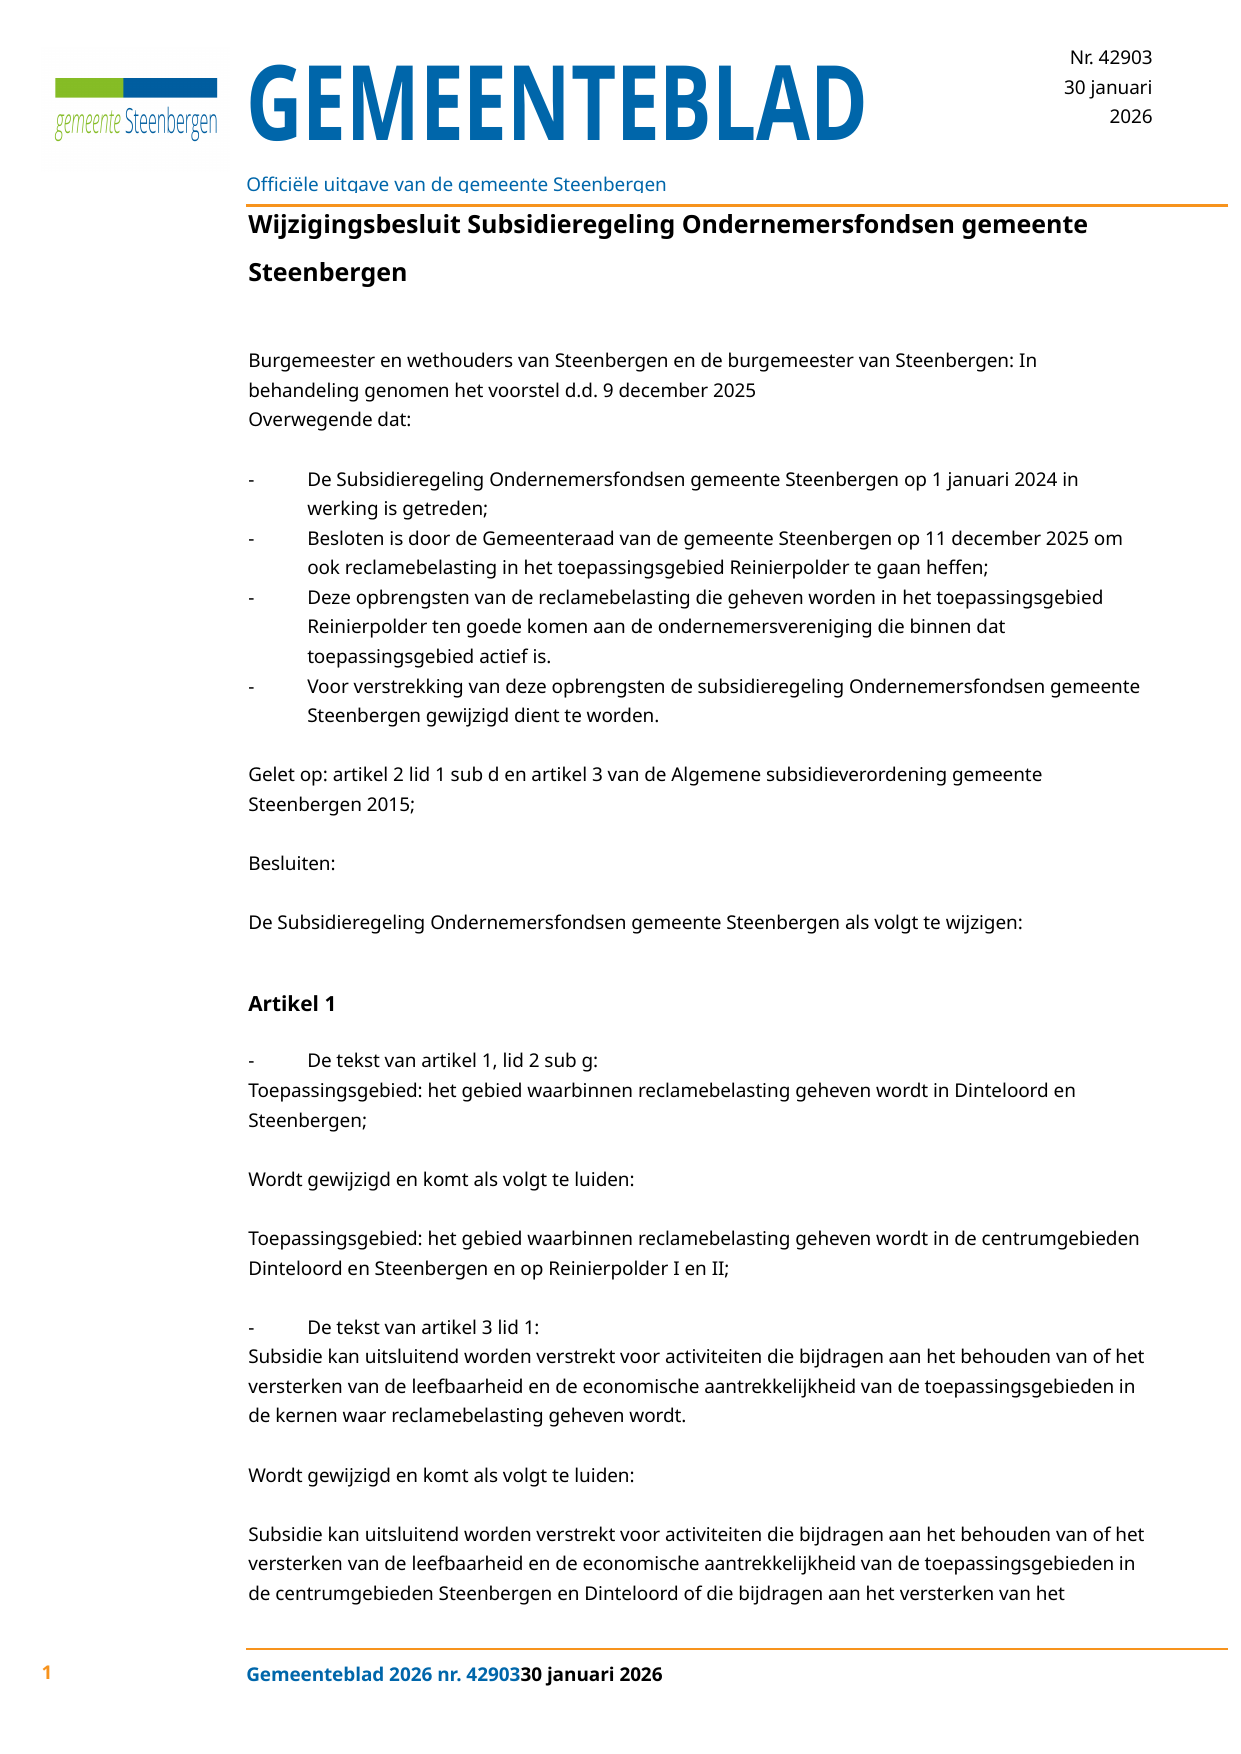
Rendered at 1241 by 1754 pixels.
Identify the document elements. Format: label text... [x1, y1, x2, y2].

text Subsidie kan uitsluitend worden verstrekt voor activiteiten die bijdragen aan het behouden van of het versterken van de leefbaarheid en de economische aantrekkelijkheid van de toepassingsgebieden in de centrumgebieden Steenbergen en Dinteloord of die bijdragen aan het versterken van het [248, 1521, 1152, 1606]
text Toepassingsgebied: het gebied waarbinnen reclamebelasting geheven wordt in de centrumgebieden Dinteloord en Steenbergen en op Reinierpolder I en II; [248, 1225, 1152, 1280]
text Artikel 1 [248, 989, 1152, 1018]
list De tekst van artikel 3 lid 1: [248, 1314, 1152, 1339]
picture [41, 47, 231, 172]
text Wijzigingsbesluit Subsidieregeling Ondernemersfondsen gemeente Steenbergen [248, 207, 1152, 288]
text Burgemeester en wethouders van Steenbergen en de burgemeester van Steenbergen: In behandeling genomen het voorstel d.d. 9 december 2025 [248, 347, 1152, 403]
text Overwegende dat: [248, 407, 1152, 432]
text Toepassingsgebied: het gebied waarbinnen reclamebelasting geheven wordt in Dinteloord en Steenbergen; [248, 1077, 1152, 1132]
text De Subsidieregeling Ondernemersfondsen gemeente Steenbergen als volgt te wijzigen: [248, 909, 1152, 935]
text Besluiten: [248, 850, 1152, 876]
text Subsidie kan uitsluitend worden verstrekt voor activiteiten die bijdragen aan het behouden van of het versterken van de leefbaarheid en de economische aantrekkelijkheid van de toepassingsgebieden in de kernen waar reclamebelasting geheven wordt. [248, 1343, 1152, 1428]
text Wordt gewijzigd en komt als volgt te luiden: [248, 1166, 1152, 1192]
list Voor verstrekking van deze opbrengsten de subsidieregeling Ondernemersfondsen gemeente Steenbergen gewijzigd dient te worden. [248, 673, 1152, 728]
text Wordt gewijzigd en komt als volgt te luiden: [248, 1462, 1152, 1487]
list Deze opbrengsten van de reclamebelasting die geheven worden in het toepassingsgebied Reinierpolder ten goede komen aan de ondernemersvereniging die binnen dat toepassingsgebied actief is. [248, 584, 1152, 669]
list De tekst van artikel 1, lid 2 sub g: [248, 1048, 1152, 1073]
text Gelet op: artikel 2 lid 1 sub d en artikel 3 van de Algemene subsidieverordening gemeente Steenbergen 2015; [248, 762, 1152, 817]
list De Subsidieregeling Ondernemersfondsen gemeente Steenbergen op 1 januari 2024 in werking is getreden; [248, 466, 1152, 521]
list Besloten is door de Gemeenteraad van de gemeente Steenbergen op 11 december 2025 om ook reclamebelasting in het toepassingsgebied Reinierpolder te gaan heffen; [248, 525, 1152, 580]
